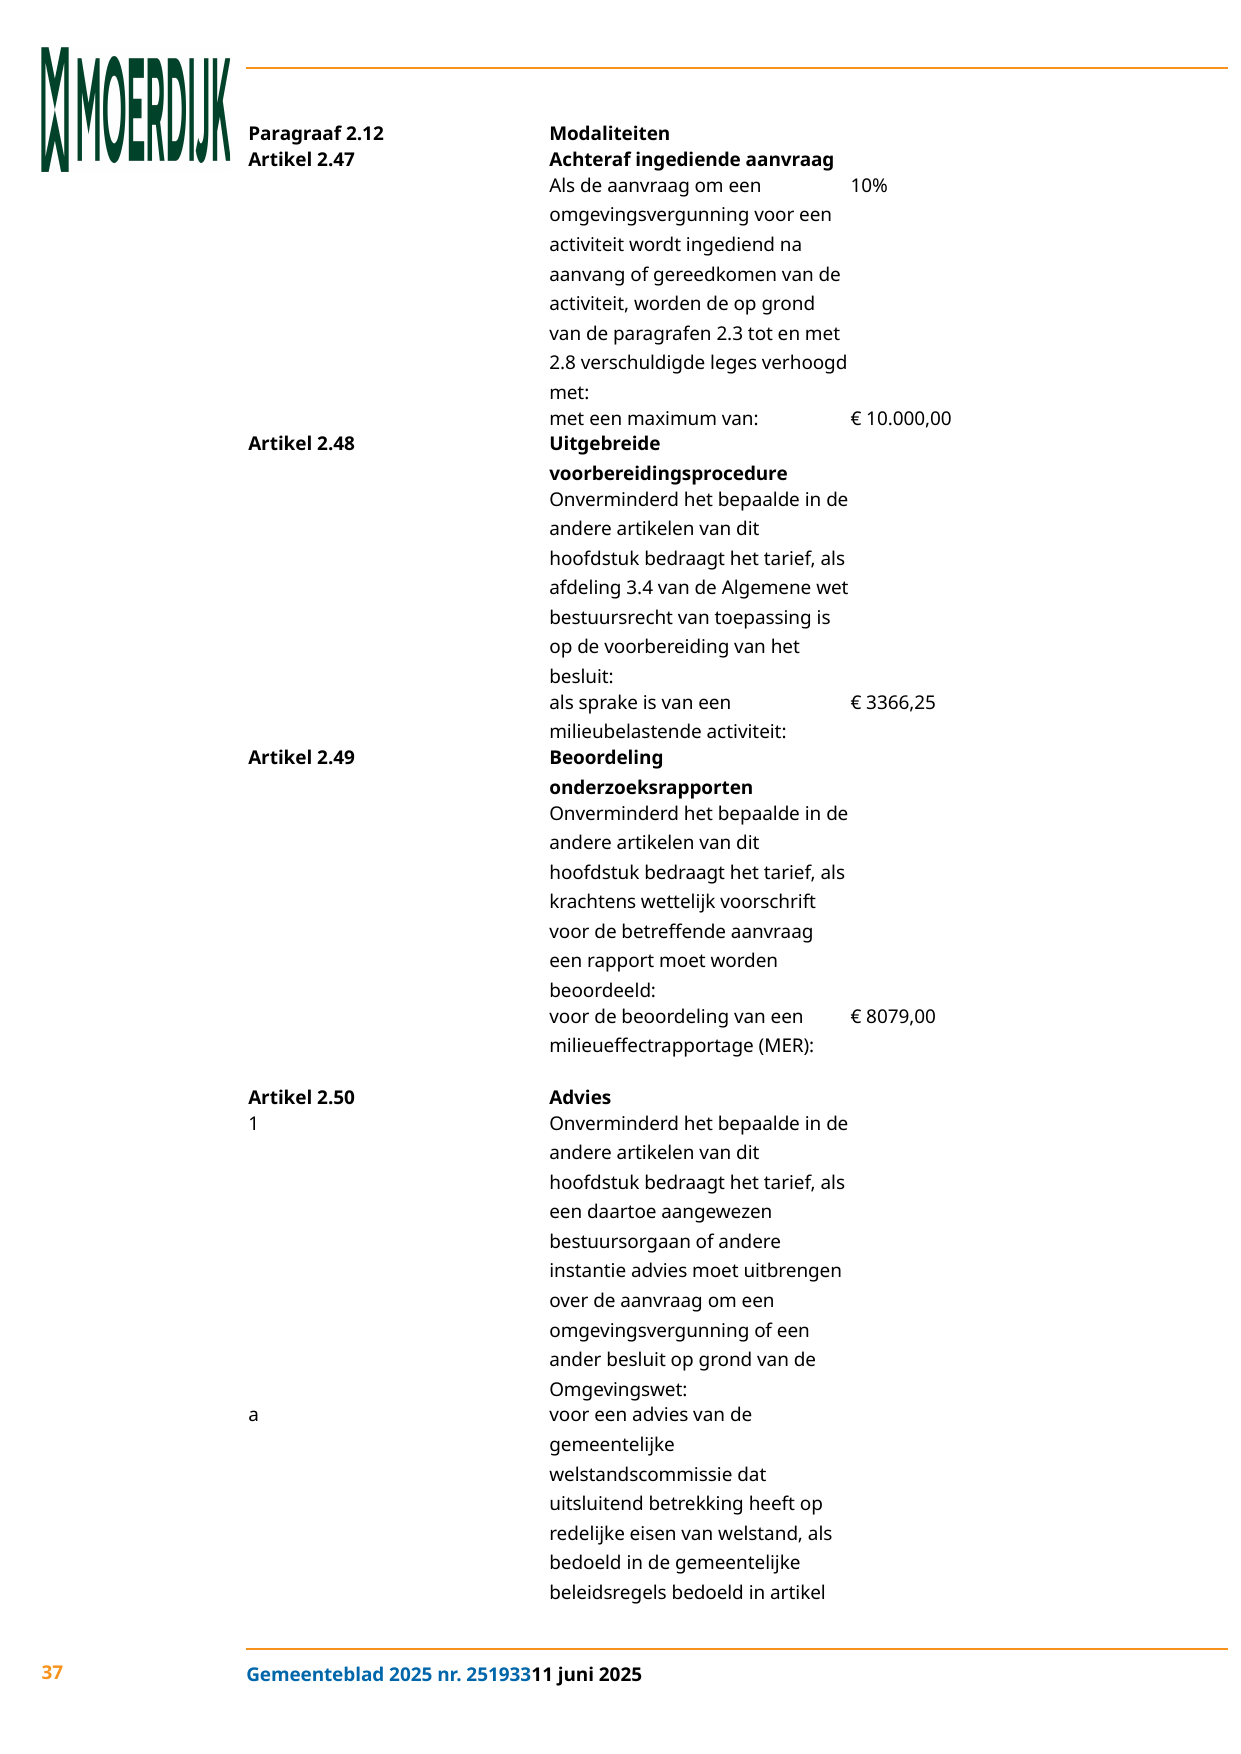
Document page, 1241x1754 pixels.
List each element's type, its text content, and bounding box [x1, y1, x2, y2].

table_cell Modaliteiten [549, 121, 850, 146]
table_cell Artikel 2.50 [248, 1084, 549, 1110]
table_cell [248, 689, 549, 744]
table_cell Artikel 2.48 [248, 431, 549, 486]
table_cell Onverminderd het bepaalde in de andere artikelen van dit hoofdstuk bedraagt het tarief, als een daartoe aangewezen bestuursorgaan of andere instantie advies moet uitbrengen over de aanvraag om een omgevingsvergunning of een ander besluit op grond van de Omgevingswet: [549, 1110, 850, 1402]
picture [41, 47, 231, 172]
table_cell [248, 486, 549, 689]
table_cell voor een advies van de gemeentelijke welstandscommissie dat uitsluitend betrekking heeft op redelijke eisen van welstand, als bedoeld in de gemeentelijke beleidsregels bedoeld in artikel [549, 1402, 850, 1605]
table_cell [248, 1003, 549, 1058]
table_cell Achteraf ingediende aanvraag [549, 146, 850, 172]
table_cell Uitgebreide voorbereidingsprocedure [549, 431, 850, 486]
table_cell [850, 146, 1152, 172]
table_cell [850, 1058, 1152, 1084]
table_cell [850, 486, 1152, 689]
table_cell [850, 431, 1152, 486]
table_cell 1 [248, 1110, 549, 1402]
table_cell voor de beoordeling van een milieueffectrapportage (MER): [549, 1003, 850, 1058]
table_cell [549, 1058, 850, 1084]
table_cell [850, 1110, 1152, 1402]
table_cell € 10.000,00 [850, 405, 1152, 431]
table_cell Advies [549, 1084, 850, 1110]
table_cell 10% [850, 172, 1152, 405]
table_cell Als de aanvraag om een omgevingsvergunning voor een activiteit wordt ingediend na aanvang of gereedkomen van de activiteit, worden de op grond van de paragrafen 2.3 tot en met 2.8 verschuldigde leges verhoogd met: [549, 172, 850, 405]
table_cell Onverminderd het bepaalde in de andere artikelen van dit hoofdstuk bedraagt het tarief, als krachtens wettelijk voorschrift voor de betreffende aanvraag een rapport moet worden beoordeeld: [549, 800, 850, 1003]
table_cell Artikel 2.47 [248, 146, 549, 172]
table_cell Beoordeling onderzoeksrapporten [549, 744, 850, 800]
table_cell [850, 121, 1152, 146]
table_cell [248, 1058, 549, 1084]
table_cell als sprake is van een milieubelastende activiteit: [549, 689, 850, 744]
table_cell [850, 800, 1152, 1003]
table_cell [248, 172, 549, 405]
table_cell [248, 800, 549, 1003]
table_cell Artikel 2.49 [248, 744, 549, 800]
table_cell [850, 744, 1152, 800]
table_cell met een maximum van: [549, 405, 850, 431]
table_cell [248, 405, 549, 431]
table_cell Paragraaf 2.12 [248, 121, 549, 146]
table_cell € 3366,25 [850, 689, 1152, 744]
table_cell [850, 1402, 1152, 1605]
table_cell Onverminderd het bepaalde in de andere artikelen van dit hoofdstuk bedraagt het tarief, als afdeling 3.4 van de Algemene wet bestuursrecht van toepassing is op de voorbereiding van het besluit: [549, 486, 850, 689]
table_cell [850, 1084, 1152, 1110]
table_cell € 8079,00 [850, 1003, 1152, 1058]
table_cell [248, 95, 1152, 121]
table_cell a [248, 1402, 549, 1605]
